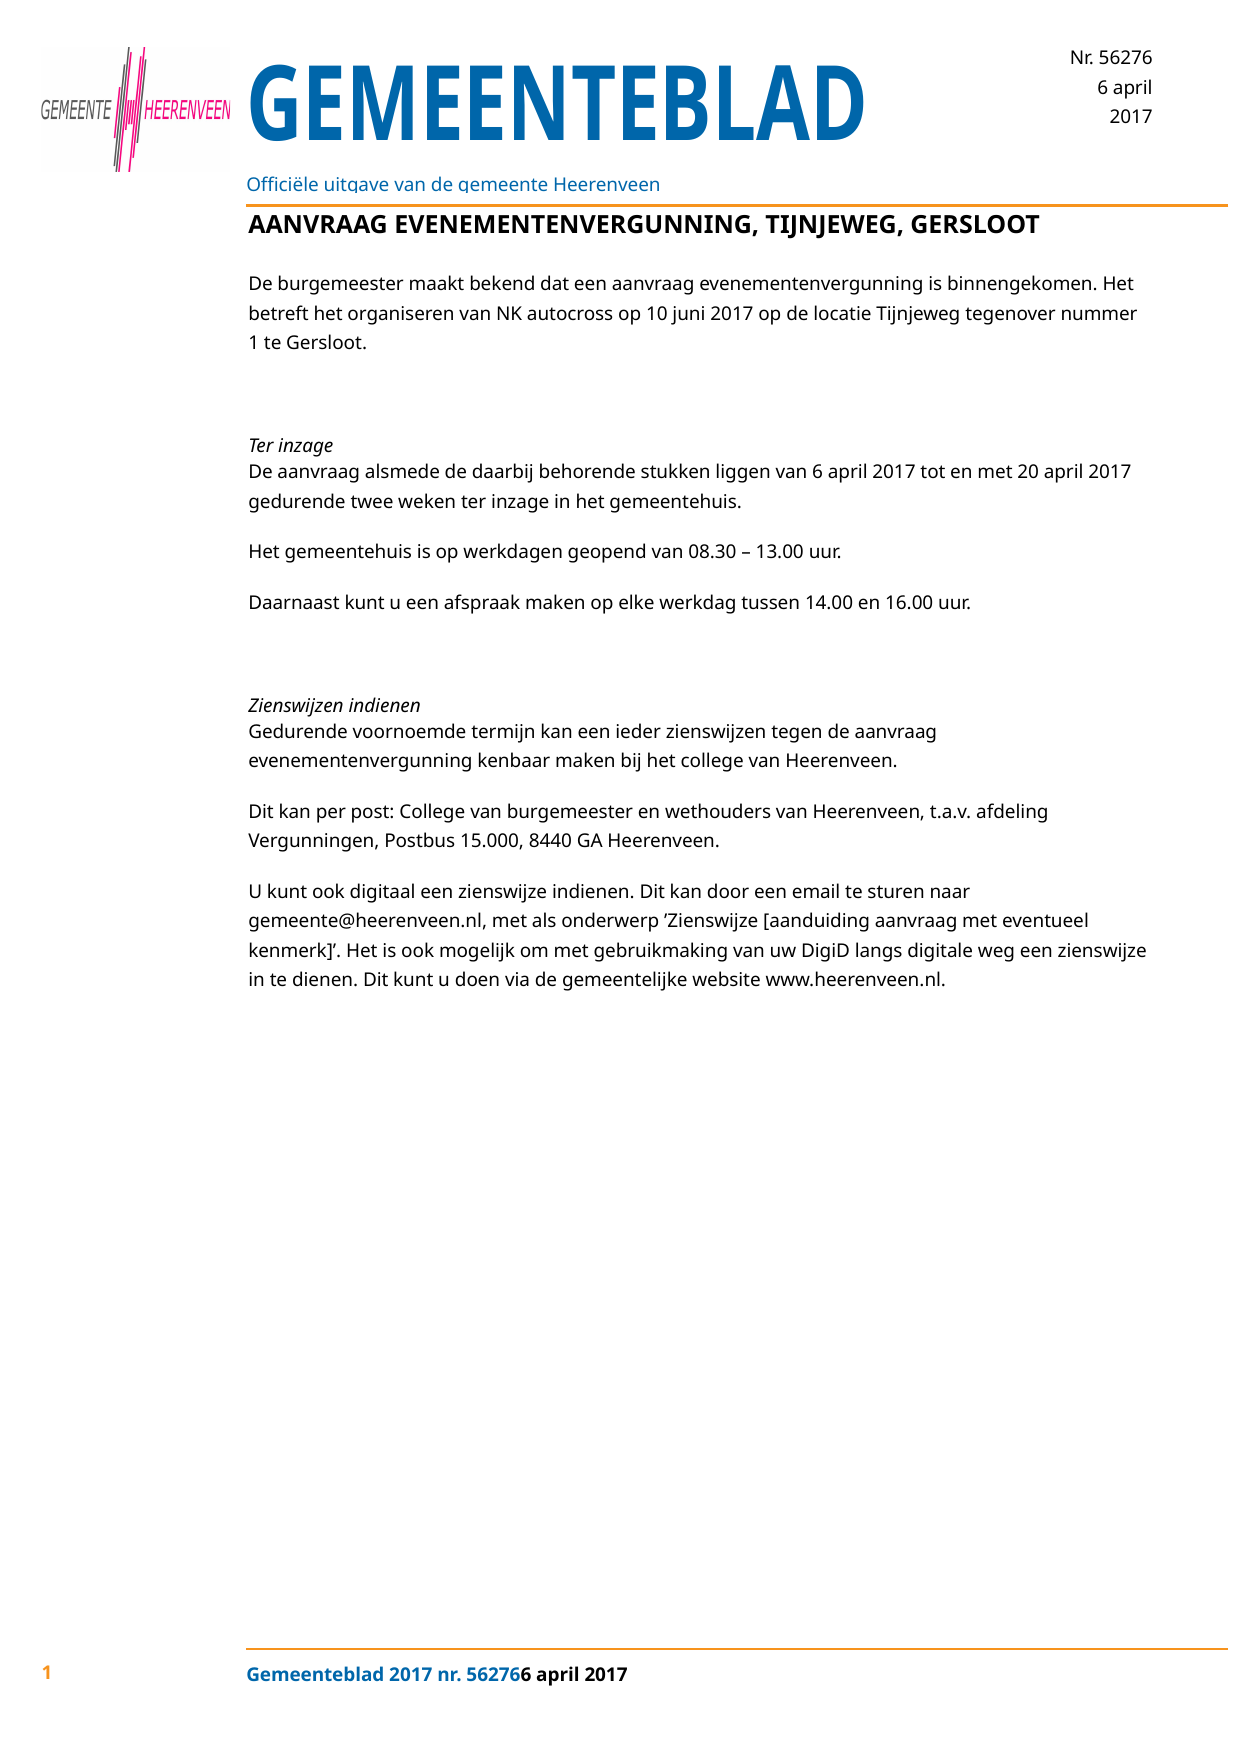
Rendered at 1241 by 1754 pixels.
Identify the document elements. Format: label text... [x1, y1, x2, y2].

text U kunt ook digitaal een zienswijze indienen. Dit kan door een email te sturen naar gemeente@heerenveen.nl, met als onderwerp ’Zienswijze [aanduiding aanvraag met eventueel kenmerk]’. Het is ook mogelijk om met gebruikmaking van uw DigiD langs digitale weg een zienswijze in te dienen. Dit kunt u doen via de gemeentelijke website www.heerenveen.nl. [248, 878, 1152, 992]
text Dit kan per post: College van burgemeester en wethouders van Heerenveen, t.a.v. afdeling Vergunningen, Postbus 15.000, 8440 GA Heerenveen. [248, 798, 1152, 853]
text Het gemeentehuis is op werkdagen geopend van 08.30 – 13.00 uur. [248, 538, 1152, 564]
text Zienswijzen indienen [248, 692, 1152, 718]
text Ter inzage [248, 433, 1152, 458]
text De aanvraag alsmede de daarbij behorende stukken liggen van 6 april 2017 tot en met 20 april 2017 gedurende twee weken ter inzage in het gemeentehuis. [248, 458, 1152, 514]
text Gedurende voornoemde termijn kan een ieder zienswijzen tegen de aanvraag evenementenvergunning kenbaar maken bij het college van Heerenveen. [248, 718, 1152, 773]
text Daarnaast kunt u een afspraak maken op elke werkdag tussen 14.00 en 16.00 uur. [248, 589, 1152, 614]
picture [41, 47, 231, 172]
text AANVRAAG EVENEMENTENVERGUNNING, TIJNJEWEG, GERSLOOT [248, 207, 1152, 241]
text De burgemeester maakt bekend dat een aanvraag evenementenvergunning is binnengekomen. Het betreft het organiseren van NK autocross op 10 juni 2017 op de locatie Tijnjeweg tegenover nummer 1 te Gersloot. [248, 270, 1152, 355]
